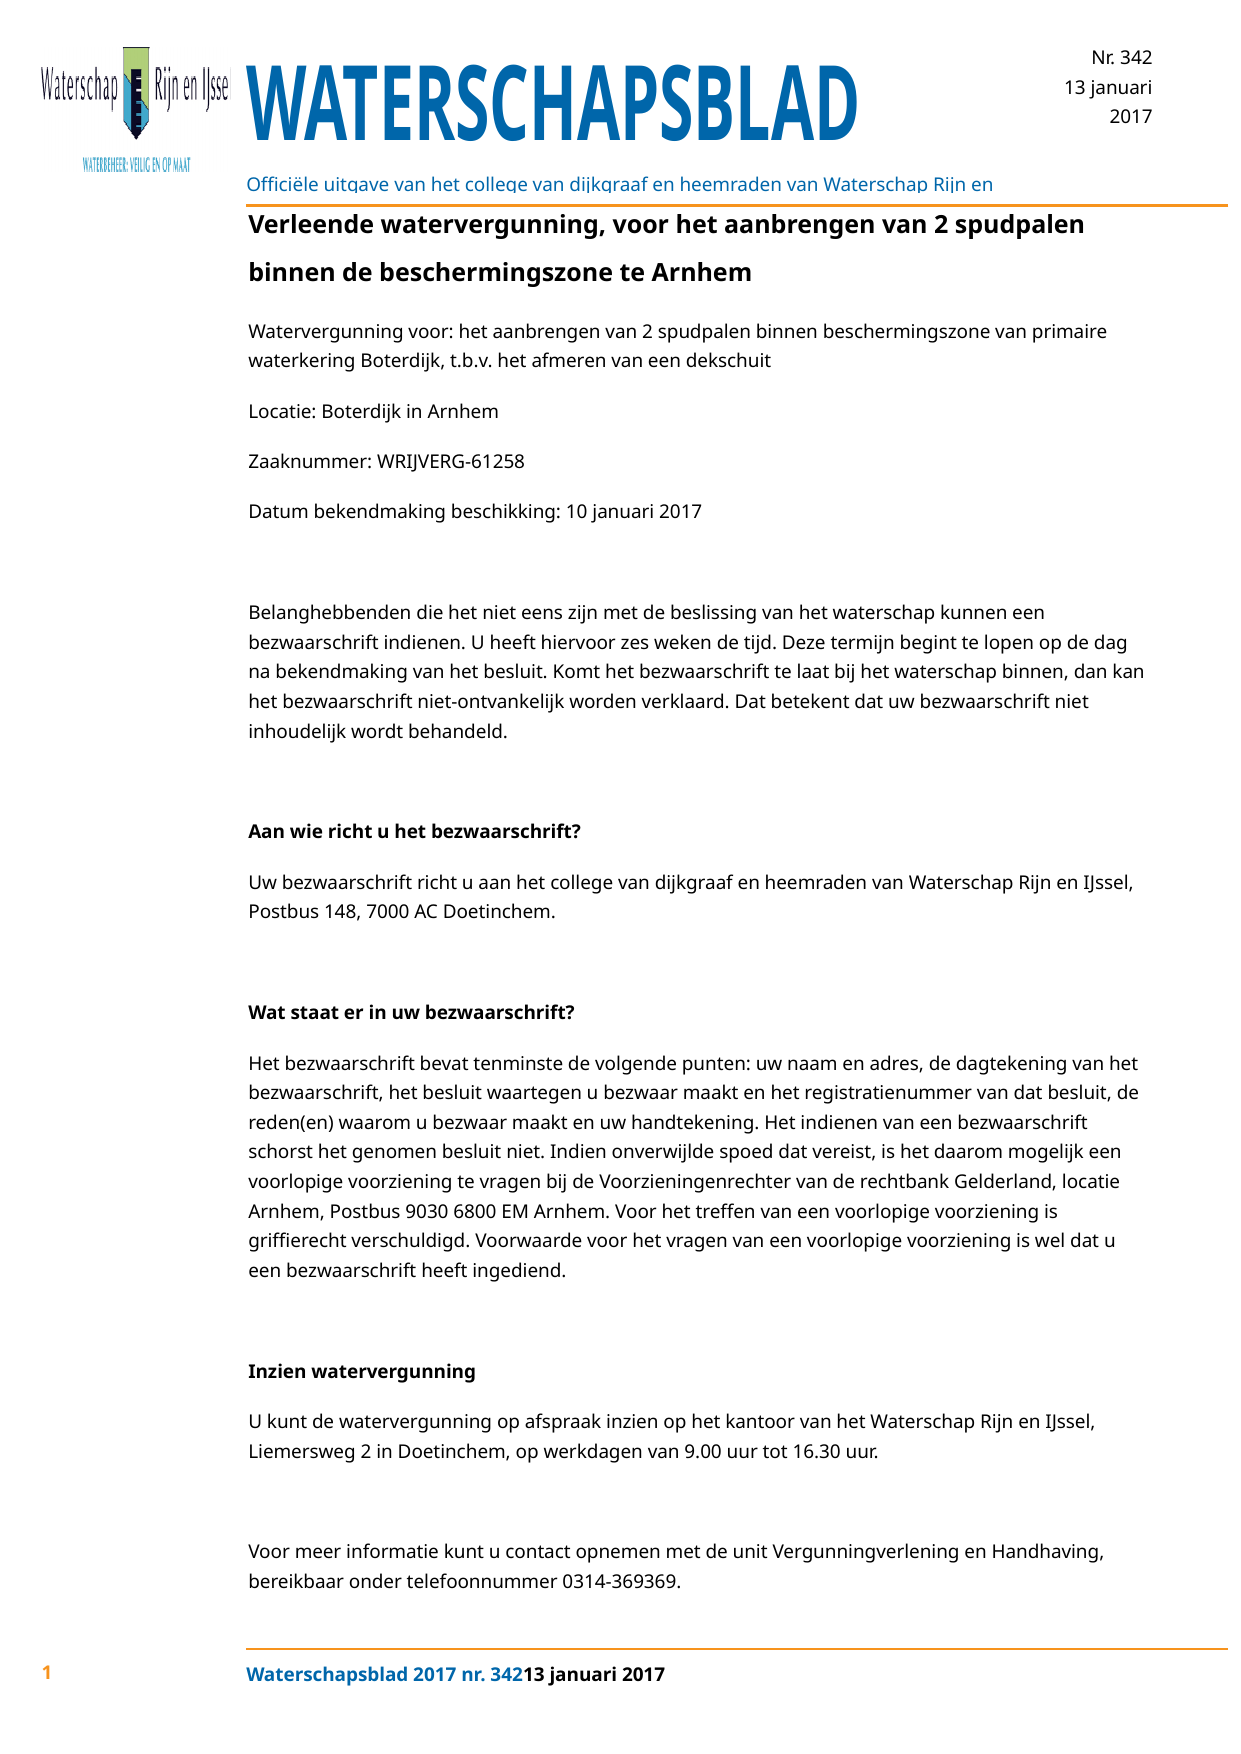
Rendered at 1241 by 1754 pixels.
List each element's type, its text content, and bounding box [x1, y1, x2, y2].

text Wat staat er in uw bezwaarschrift? [248, 999, 1152, 1025]
text Uw bezwaarschrift richt u aan het college van dijkgraaf en heemraden van Waterschap Rijn en IJssel, Postbus 148, 7000 AC Doetinchem. [248, 869, 1152, 924]
text Zaaknummer: WRIJVERG-61258 [248, 448, 1152, 474]
text U kunt de watervergunning op afspraak inzien op het kantoor van het Waterschap Rijn en IJssel, Liemersweg 2 in Doetinchem, op werkdagen van 9.00 uur tot 16.30 uur. [248, 1408, 1152, 1464]
text Locatie: Boterdijk in Arnhem [248, 398, 1152, 424]
text Watervergunning voor: het aanbrengen van 2 spudpalen binnen beschermingszone van primaire waterkering Boterdijk, t.b.v. het afmeren van een dekschuit [248, 318, 1152, 373]
text Voor meer informatie kunt u contact opnemen met de unit Vergunningverlening en Handhaving, bereikbaar onder telefoonnummer 0314-369369. [248, 1539, 1152, 1594]
text Aan wie richt u het bezwaarschrift? [248, 819, 1152, 844]
text Het bezwaarschrift bevat tenminste de volgende punten: uw naam en adres, de dagtekening van het bezwaarschrift, het besluit waartegen u bezwaar maakt en het registratienummer van dat besluit, de reden(en) waarom u bezwaar maakt en uw handtekening. Het indienen van een bezwaarschrift schorst het genomen besluit niet. Indien onverwijlde spoed dat vereist, is het daarom mogelijk een voorlopige voorziening te vragen bij de Voorzieningenrechter van de rechtbank Gelderland, locatie Arnhem, Postbus 9030 6800 EM Arnhem. Voor het treffen van een voorlopige voorziening is griffierecht verschuldigd. Voorwaarde voor het vragen van een voorlopige voorziening is wel dat u een bezwaarschrift heeft ingediend. [248, 1050, 1152, 1283]
text Datum bekendmaking beschikking: 10 januari 2017 [248, 499, 1152, 524]
picture [41, 47, 231, 172]
text Inzien watervergunning [248, 1358, 1152, 1384]
text Verleende watervergunning, voor het aanbrengen van 2 spudpalen binnen de beschermingszone te Arnhem [248, 207, 1152, 288]
text Belanghebbenden die het niet eens zijn met de beslissing van het waterschap kunnen een bezwaarschrift indienen. U heeft hiervoor zes weken de tijd. Deze termijn begint te lopen op de dag na bekendmaking van het besluit. Komt het bezwaarschrift te laat bij het waterschap binnen, dan kan het bezwaarschrift niet-ontvankelijk worden verklaard. Dat betekent dat uw bezwaarschrift niet inhoudelijk wordt behandeld. [248, 599, 1152, 744]
